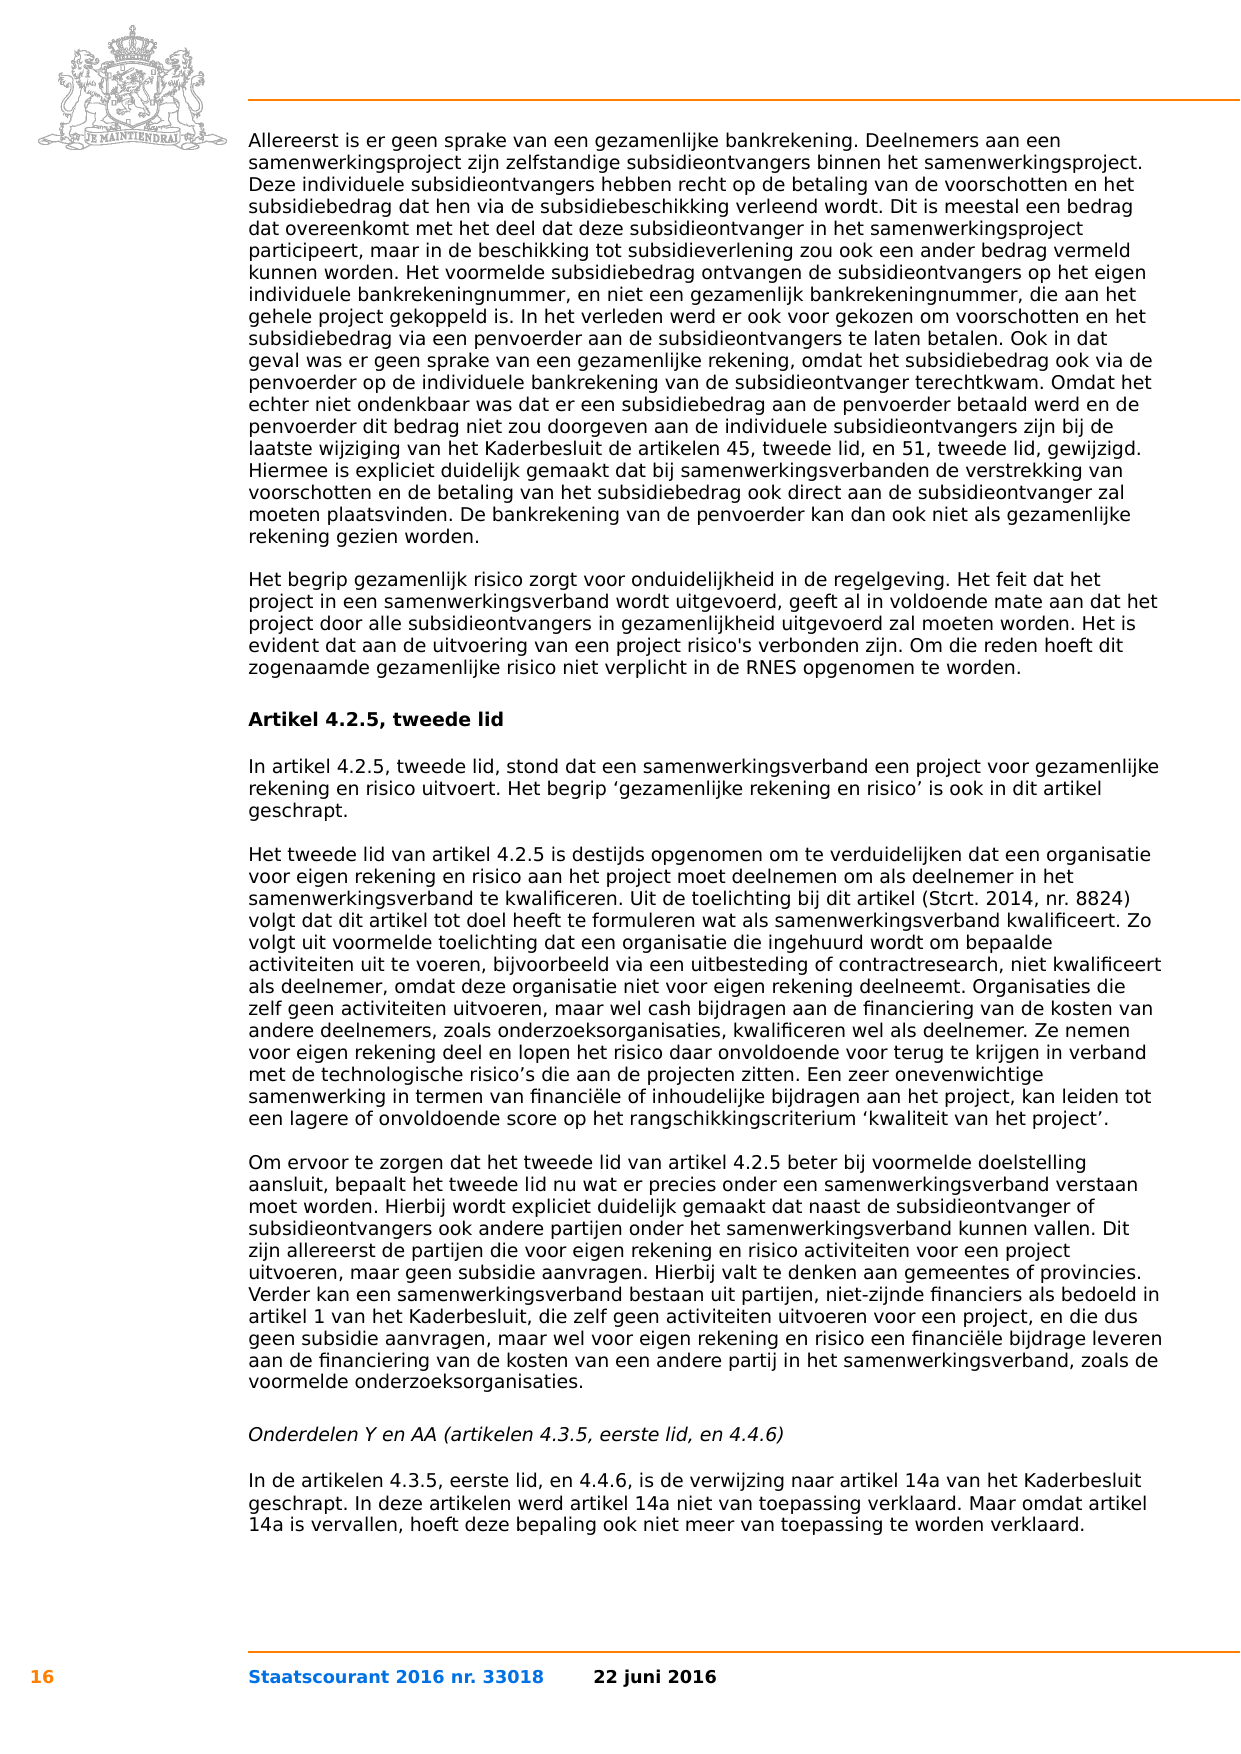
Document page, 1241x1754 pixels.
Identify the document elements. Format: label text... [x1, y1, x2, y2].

picture [38, 25, 227, 150]
subtitle Onderdelen Y en AA (artikelen 4.3.5, eerste lid, en 4.4.6) [248, 1423, 1163, 1445]
text In artikel 4.2.5, tweede lid, stond dat een samenwerkingsverband een project voor gezamenlijke rekening en risico uitvoert. Het begrip ‘gezamenlijke rekening en risico’ is ook in dit artikel geschrapt. [248, 756, 1163, 822]
text Allereerst is er geen sprake van een gezamenlijke bankrekening. Deelnemers aan een samenwerkingsproject zijn zelfstandige subsidieontvangers binnen het samenwerkingsproject. Deze individuele subsidieontvangers hebben recht op de betaling van de voorschotten en het subsidiebedrag dat hen via de subsidiebeschikking verleend wordt. Dit is meestal een bedrag dat overeenkomt met het deel dat deze subsidieontvanger in het samenwerkingsproject participeert, maar in de beschikking tot subsidieverlening zou ook een ander bedrag vermeld kunnen worden. Het voormelde subsidiebedrag ontvangen de subsidieontvangers op het eigen individuele bankrekeningnummer, en niet een gezamenlijk bankrekeningnummer, die aan het gehele project gekoppeld is. In het verleden werd er ook voor gekozen om voorschotten en het subsidiebedrag via een penvoerder aan de subsidieontvangers te laten betalen. Ook in dat geval was er geen sprake van een gezamenlijke rekening, omdat het subsidiebedrag ook via de penvoerder op de individuele bankrekening van de subsidieontvanger terechtkwam. Omdat het echter niet ondenkbaar was dat er een subsidiebedrag aan de penvoerder betaald werd en de penvoerder dit bedrag niet zou doorgeven aan de individuele subsidieontvangers zijn bij de laatste wijziging van het Kaderbesluit de artikelen 45, tweede lid, en 51, tweede lid, gewijzigd. Hiermee is expliciet duidelijk gemaakt dat bij samenwerkingsverbanden de verstrekking van voorschotten en de betaling van het subsidiebedrag ook direct aan de subsidieontvanger zal moeten plaatsvinden. De bankrekening van de penvoerder kan dan ook niet als gezamenlijke rekening gezien worden. [248, 130, 1163, 547]
text Het tweede lid van artikel 4.2.5 is destijds opgenomen om te verduidelijken dat een organisatie voor eigen rekening en risico aan het project moet deelnemen om als deelnemer in het samenwerkingsverband te kwalificeren. Uit de toelichting bij dit artikel (Stcrt. 2014, nr. 8824) volgt dat dit artikel tot doel heeft te formuleren wat als samenwerkingsverband kwalificeert. Zo volgt uit voormelde toelichting dat een organisatie die ingehuurd wordt om bepaalde activiteiten uit te voeren, bijvoorbeeld via een uitbesteding of contractresearch, niet kwalificeert als deelnemer, omdat deze organisatie niet voor eigen rekening deelneemt. Organisaties die zelf geen activiteiten uitvoeren, maar wel cash bijdragen aan de financiering van de kosten van andere deelnemers, zoals onderzoeksorganisaties, kwalificeren wel als deelnemer. Ze nemen voor eigen rekening deel en lopen het risico daar onvoldoende voor terug te krijgen in verband met de technologische risico’s die aan de projecten zitten. Een zeer onevenwichtige samenwerking in termen van financiële of inhoudelijke bijdragen aan het project, kan leiden tot een lagere of onvoldoende score op het rangschikkingscriterium ‘kwaliteit van het project’. [248, 844, 1163, 1130]
text Om ervoor te zorgen dat het tweede lid van artikel 4.2.5 beter bij voormelde doelstelling aansluit, bepaalt het tweede lid nu wat er precies onder een samenwerkingsverband verstaan moet worden. Hierbij wordt expliciet duidelijk gemaakt dat naast de subsidieontvanger of subsidieontvangers ook andere partijen onder het samenwerkingsverband kunnen vallen. Dit zijn allereerst de partijen die voor eigen rekening en risico activiteiten voor een project uitvoeren, maar geen subsidie aanvragen. Hierbij valt te denken aan gemeentes of provincies. Verder kan een samenwerkingsverband bestaan uit partijen, niet-zijnde financiers als bedoeld in artikel 1 van het Kaderbesluit, die zelf geen activiteiten uitvoeren voor een project, en die dus geen subsidie aanvragen, maar wel voor eigen rekening en risico een financiële bijdrage leveren aan de financiering van de kosten van een andere partij in het samenwerkingsverband, zoals de voormelde onderzoeksorganisaties. [248, 1152, 1163, 1393]
text In de artikelen 4.3.5, eerste lid, en 4.4.6, is de verwijzing naar artikel 14a van het Kaderbesluit geschrapt. In deze artikelen werd artikel 14a niet van toepassing verklaard. Maar omdat artikel 14a is vervallen, hoeft deze bepaling ook niet meer van toepassing te worden verklaard. [248, 1470, 1163, 1536]
text Het begrip gezamenlijk risico zorgt voor onduidelijkheid in de regelgeving. Het feit dat het project in een samenwerkingsverband wordt uitgevoerd, geeft al in voldoende mate aan dat het project door alle subsidieontvangers in gezamenlijkheid uitgevoerd zal moeten worden. Het is evident dat aan de uitvoering van een project risico's verbonden zijn. Om die reden hoeft dit zogenaamde gezamenlijke risico niet verplicht in de RNES opgenomen te worden. [248, 569, 1163, 679]
subtitle Artikel 4.2.5, tweede lid [248, 709, 1163, 731]
